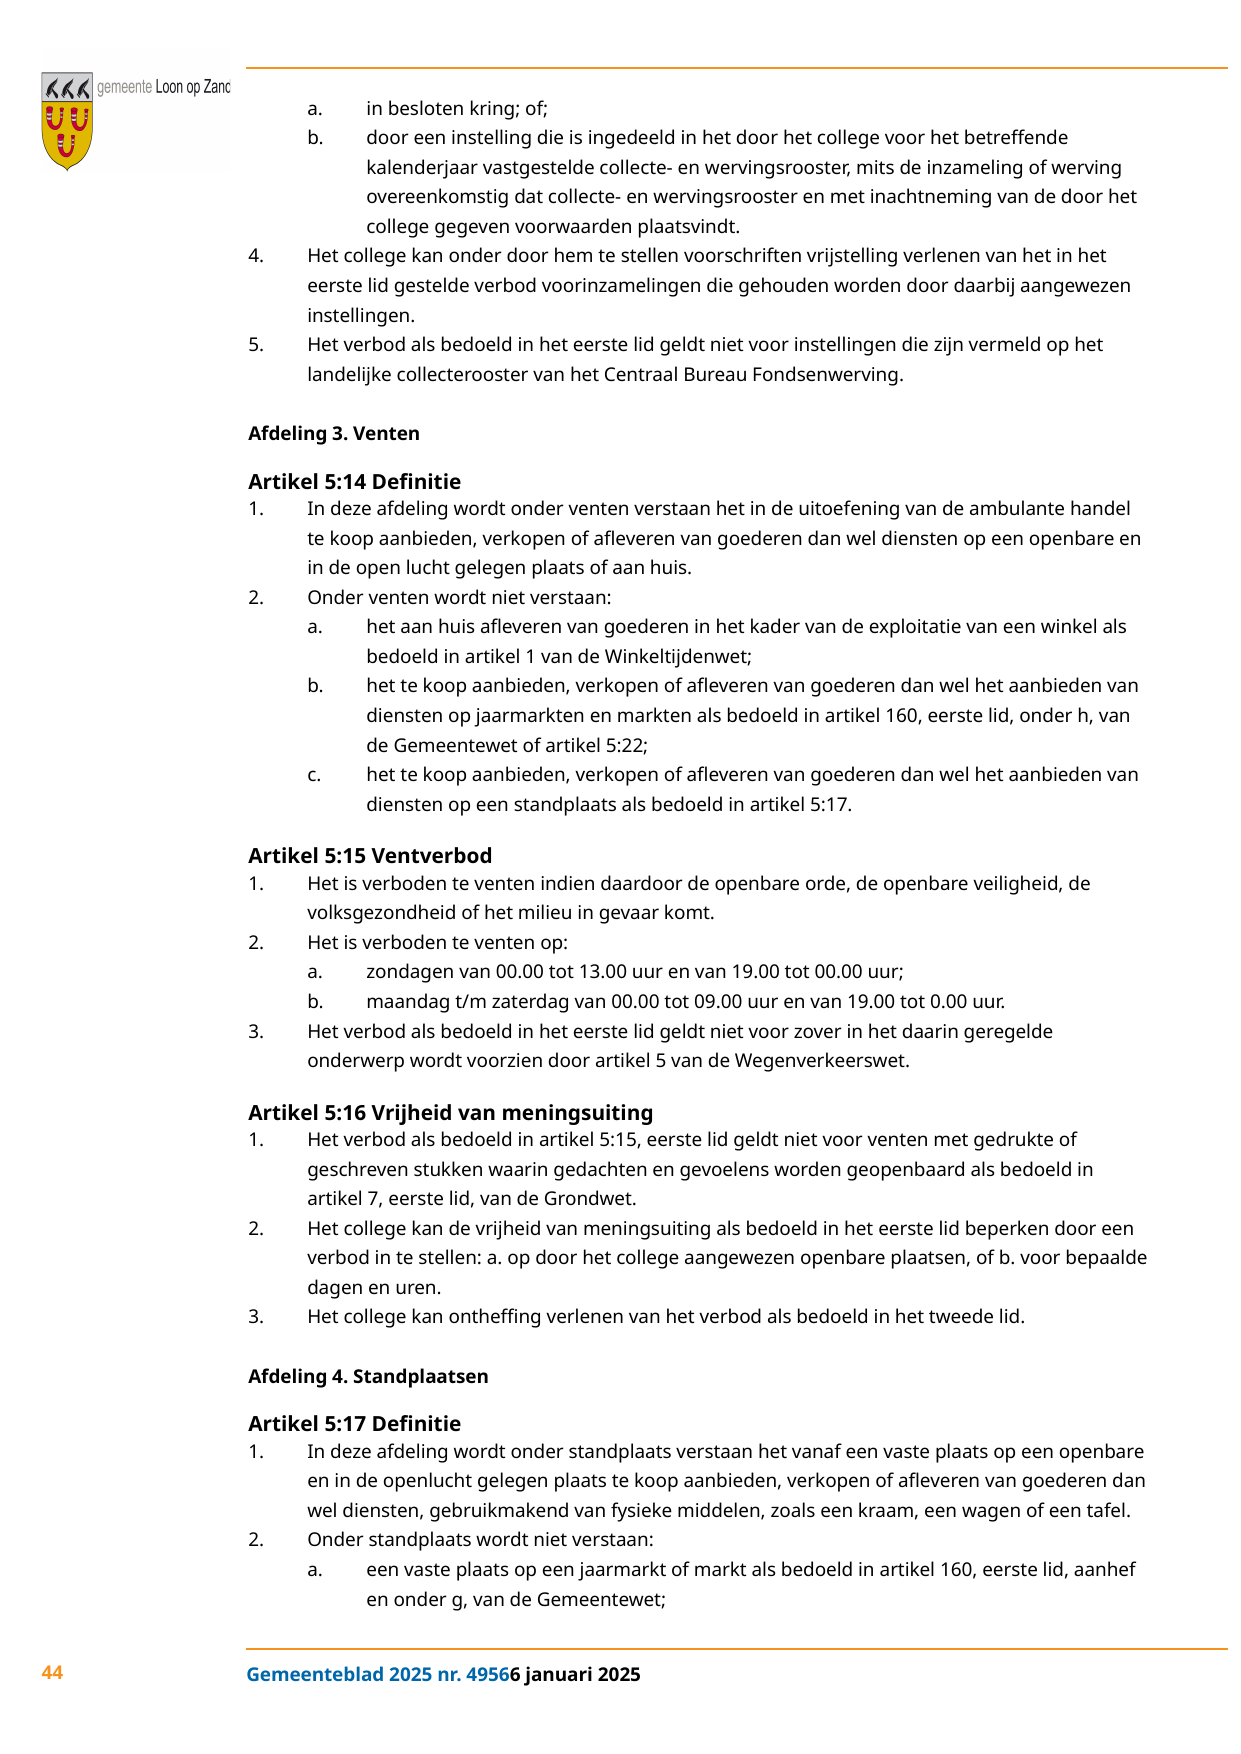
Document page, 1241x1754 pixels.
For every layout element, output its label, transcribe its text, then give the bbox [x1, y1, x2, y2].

list het te koop aanbieden, verkopen of afleveren van goederen dan wel het aanbieden van diensten op jaarmarkten en markten als bedoeld in artikel 160, eerste lid, onder h, van de Gemeentewet of artikel 5:22; [307, 673, 1152, 758]
list zondagen van 00.00 tot 13.00 uur en van 19.00 tot 00.00 uur; [307, 959, 1152, 984]
list Het college kan onder door hem te stellen voorschriften vrijstelling verlenen van het in het eerste lid gestelde verbod voorinzamelingen die gehouden worden door daarbij aangewezen instellingen. [248, 243, 1152, 328]
list een vaste plaats op een jaarmarkt of markt als bedoeld in artikel 160, eerste lid, aanhef en onder g, van de Gemeentewet; [307, 1556, 1152, 1612]
text Artikel 5:15 Ventverbod [248, 841, 1152, 870]
list Het is verboden te venten op: [248, 929, 1152, 955]
list Het verbod als bedoeld in het eerste lid geldt niet voor zover in het daarin geregelde onderwerp wordt voorzien door artikel 5 van de Wegenverkeerswet. [248, 1018, 1152, 1073]
list In deze afdeling wordt onder standplaats verstaan het vanaf een vaste plaats op een openbare en in de openlucht gelegen plaats te koop aanbieden, verkopen of afleveren van goederen dan wel diensten, gebruikmakend van fysieke middelen, zoals een kraam, een wagen of een tafel. [248, 1438, 1152, 1523]
text Artikel 5:17 Definitie [248, 1409, 1152, 1438]
list Het college kan ontheffing verlenen van het verbod als bedoeld in het tweede lid. [248, 1304, 1152, 1329]
list het aan huis afleveren van goederen in het kader van de exploitatie van een winkel als bedoeld in artikel 1 van de Winkeltijdenwet; [307, 613, 1152, 669]
list Het verbod als bedoeld in het eerste lid geldt niet voor instellingen die zijn vermeld op het landelijke collecterooster van het Centraal Bureau Fondsenwerving. [248, 331, 1152, 387]
list door een instelling die is ingedeeld in het door het college voor het betreffende kalenderjaar vastgestelde collecte- en wervingsrooster, mits de inzameling of werving overeenkomstig dat collecte- en wervingsrooster en met inachtneming van de door het college gegeven voorwaarden plaatsvindt. [307, 124, 1152, 239]
list Het verbod als bedoeld in artikel 5:15, eerste lid geldt niet voor venten met gedrukte of geschreven stukken waarin gedachten en gevoelens worden geopenbaard als bedoeld in artikel 7, eerste lid, van de Grondwet. [248, 1126, 1152, 1211]
list In deze afdeling wordt onder venten verstaan het in de uitoefening van de ambulante handel te koop aanbieden, verkopen of afleveren van goederen dan wel diensten op een openbare en in de open lucht gelegen plaats of aan huis. [248, 495, 1152, 580]
list Onder standplaats wordt niet verstaan: [248, 1527, 1152, 1552]
text Artikel 5:14 Definitie [248, 467, 1152, 495]
list in besloten kring; of; [307, 95, 1152, 121]
list Het college kan de vrijheid van meningsuiting als bedoeld in het eerste lid beperken door een verbod in te stellen: a. op door het college aangewezen openbare plaatsen, of b. voor bepaalde dagen en uren. [248, 1215, 1152, 1300]
list Het is verboden te venten indien daardoor de openbare orde, de openbare veiligheid, de volksgezondheid of het milieu in gevaar komt. [248, 870, 1152, 925]
list het te koop aanbieden, verkopen of afleveren van goederen dan wel het aanbieden van diensten op een standplaats als bedoeld in artikel 5:17. [307, 761, 1152, 817]
text Afdeling 4. Standplaatsen [248, 1363, 1152, 1389]
text Artikel 5:16 Vrijheid van meningsuiting [248, 1098, 1152, 1126]
picture [41, 47, 231, 172]
list Onder venten wordt niet verstaan: [248, 584, 1152, 610]
list maandag t/m zaterdag van 00.00 tot 09.00 uur en van 19.00 tot 0.00 uur. [307, 988, 1152, 1014]
text Afdeling 3. Venten [248, 420, 1152, 446]
